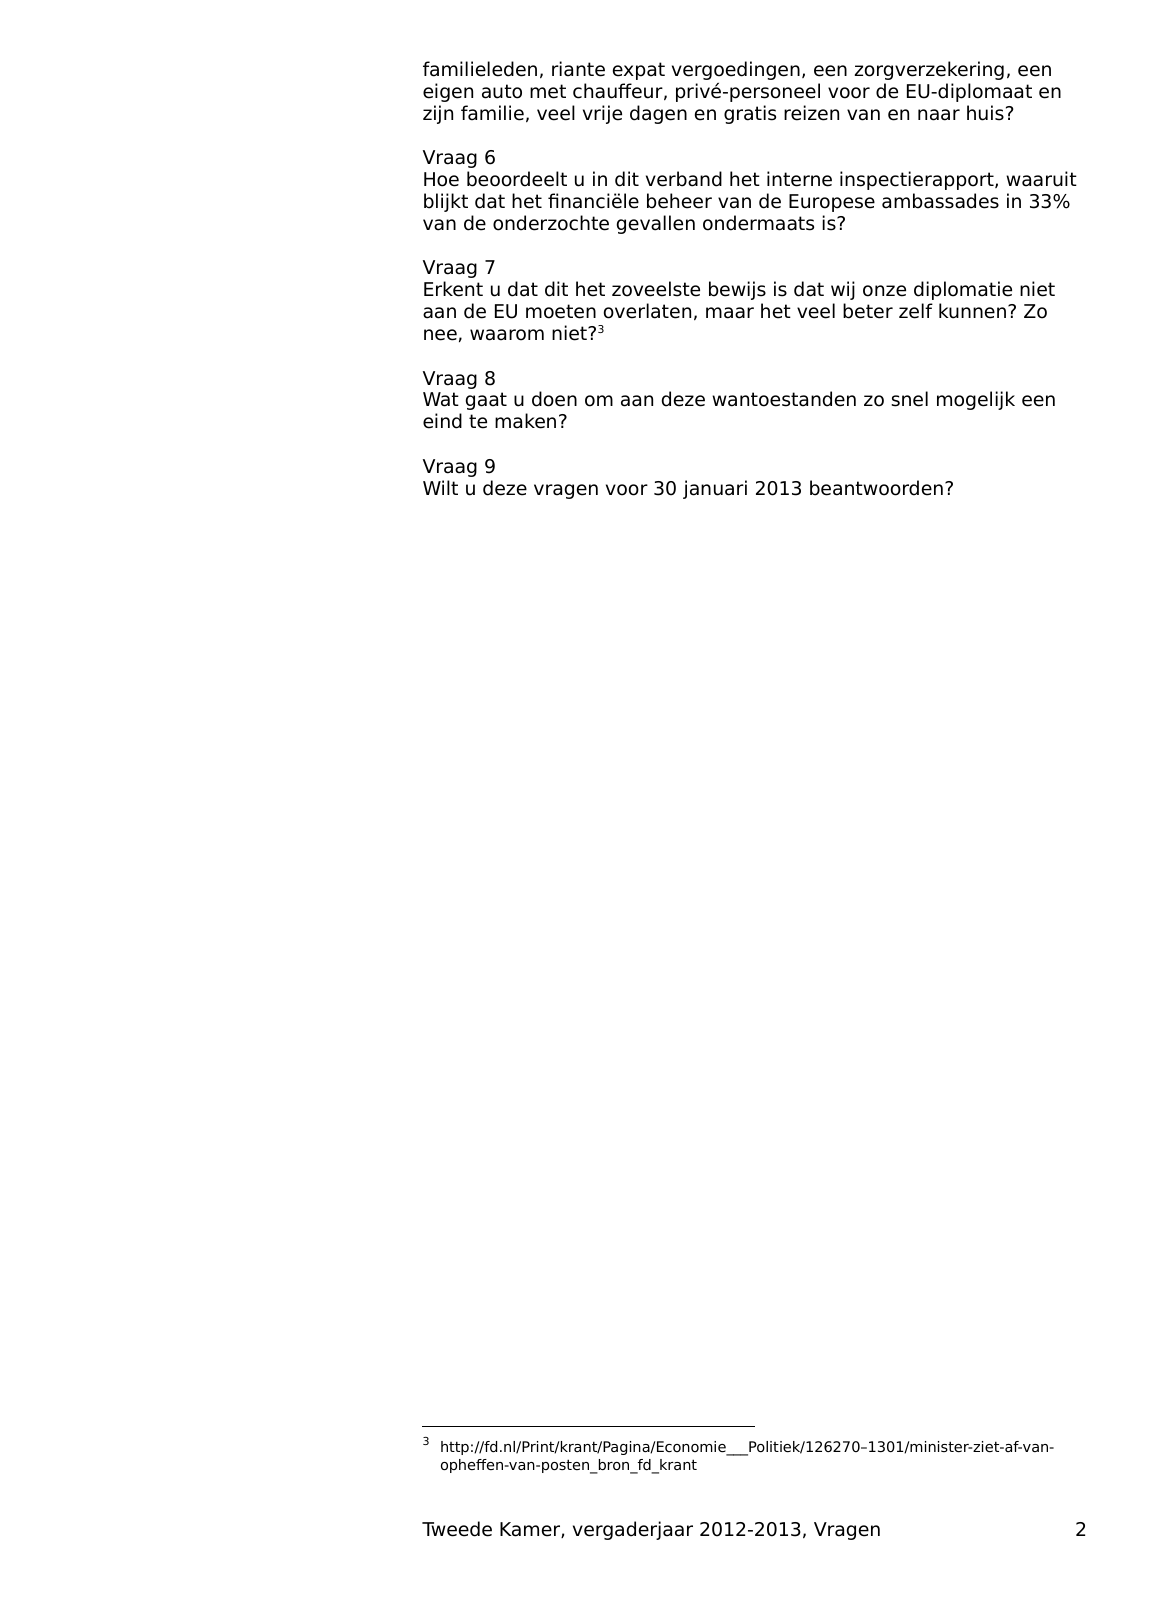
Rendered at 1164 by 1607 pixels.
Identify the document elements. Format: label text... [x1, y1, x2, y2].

text Vraag 9 [422, 456, 1087, 477]
text Vraag 6 [422, 147, 1087, 169]
text Hoe beoordeelt u in dit verband het interne inspectierapport, waaruit blijkt dat het financiële beheer van de Europese ambassades in 33% van de onderzochte gevallen ondermaats is? [422, 169, 1087, 235]
text Wat gaat u doen om aan deze wantoestanden zo snel mogelijk een eind te maken? [422, 389, 1087, 433]
text Wilt u deze vragen voor 30 januari 2013 beantwoorden? [422, 477, 1087, 499]
text Vraag 7 [422, 257, 1087, 279]
text http://fd.nl/Print/krant/Pagina/Economie___Politiek/126270–1301/minister-ziet-af-van-opheffen-van-posten_bron_fd_krant [422, 1435, 1087, 1474]
text Vraag 8 [422, 367, 1087, 389]
text Erkent u dat dit het zoveelste bewijs is dat wij onze diplomatie niet aan de EU moeten overlaten, maar het veel beter zelf kunnen? Zo nee, waarom niet? [422, 279, 1087, 345]
text familieleden, riante expat vergoedingen, een zorgverzekering, een eigen auto met chauffeur, privé-personeel voor de EU-diplomaat en zijn familie, veel vrije dagen en gratis reizen van en naar huis? [422, 59, 1087, 125]
